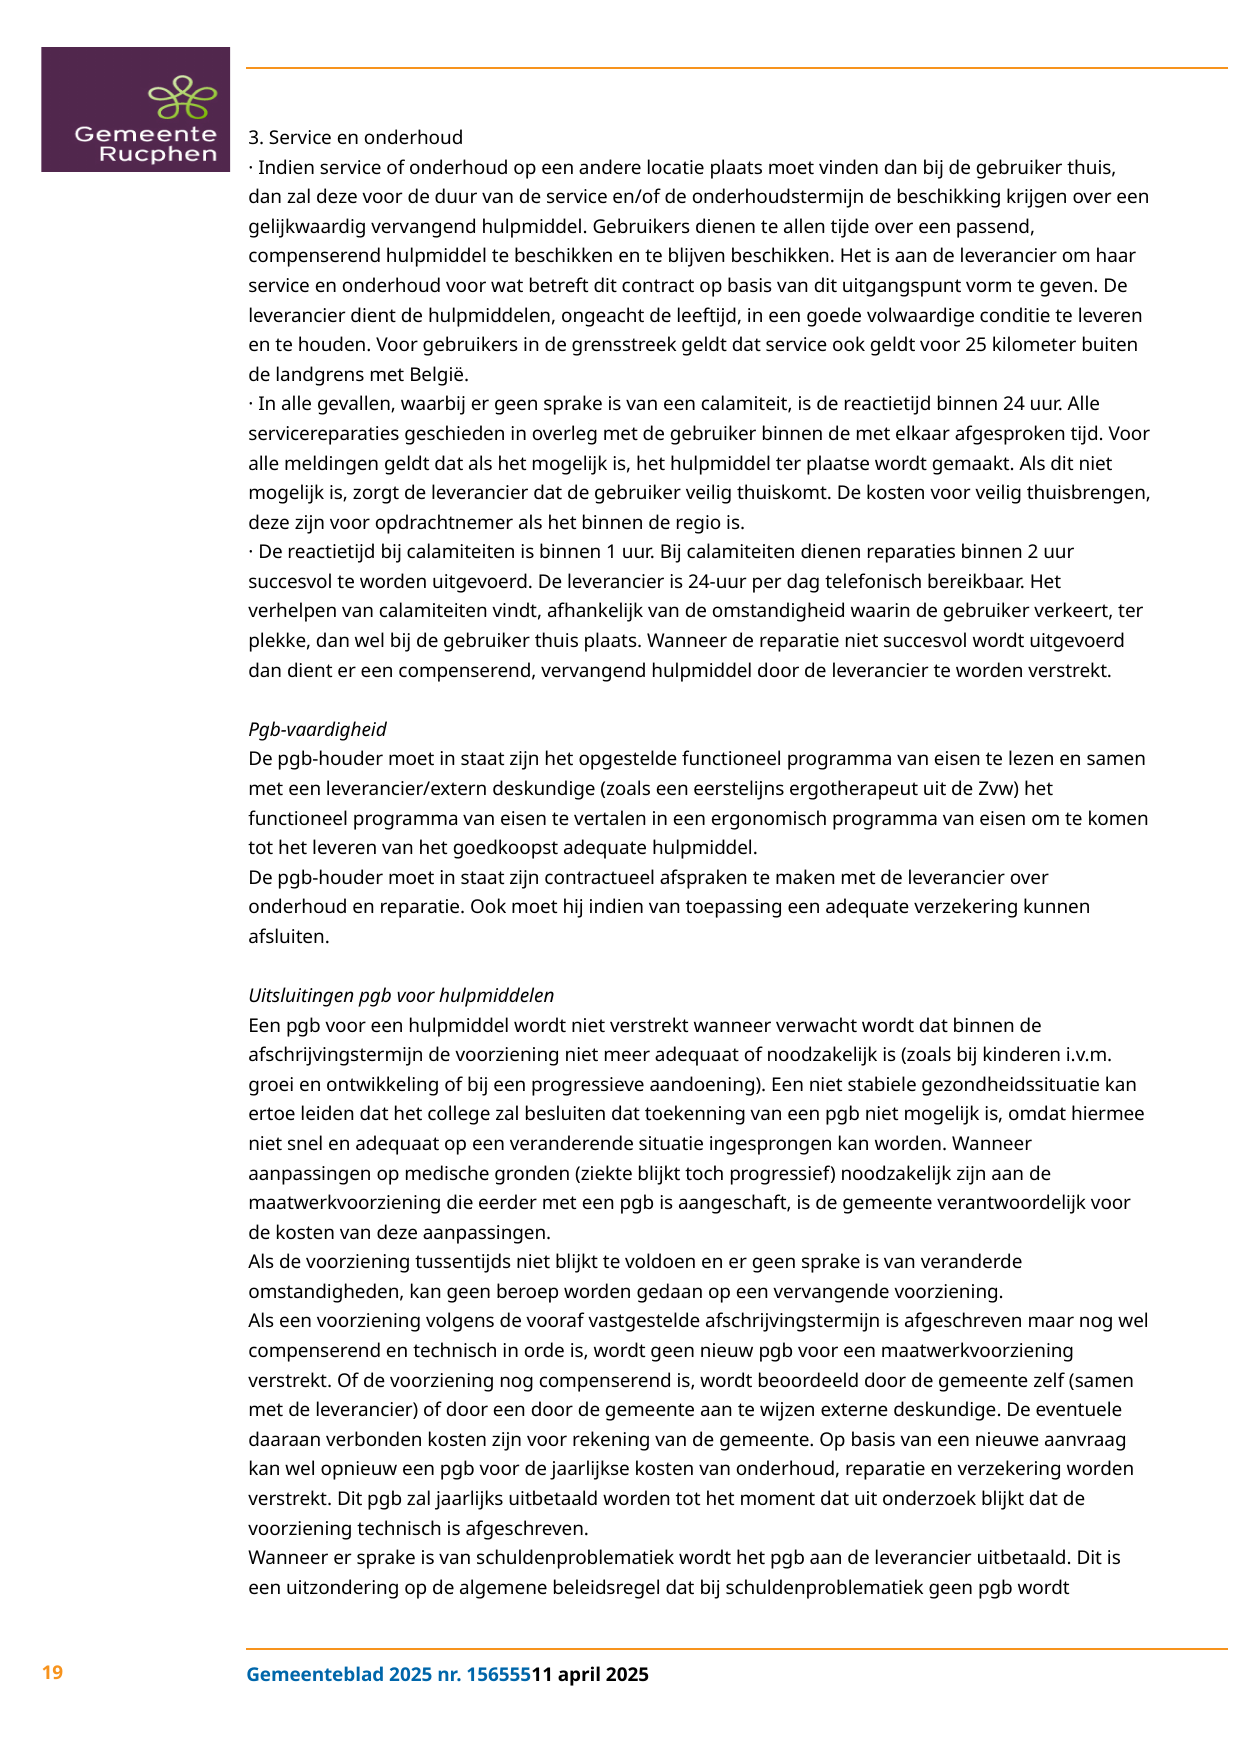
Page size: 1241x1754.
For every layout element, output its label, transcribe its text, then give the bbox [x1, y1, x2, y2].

text Een pgb voor een hulpmiddel wordt niet verstrekt wanneer verwacht wordt dat binnen de afschrijvingstermijn de voorziening niet meer adequaat of noodzakelijk is (zoals bij kinderen i.v.m. groei en ontwikkeling of bij een progressieve aandoening). Een niet stabiele gezondheidssituatie kan ertoe leiden dat het college zal besluiten dat toekenning van een pgb niet mogelijk is, omdat hiermee niet snel en adequaat op een veranderende situatie ingesprongen kan worden. Wanneer aanpassingen op medische gronden (ziekte blijkt toch progressief) noodzakelijk zijn aan de maatwerkvoorziening die eerder met een pgb is aangeschaft, is de gemeente verantwoordelijk voor de kosten van deze aanpassingen. [248, 1012, 1152, 1245]
text Uitsluitingen pgb voor hulpmiddelen [248, 982, 1152, 1008]
text · Indien service of onderhoud op een andere locatie plaats moet vinden dan bij de gebruiker thuis, dan zal deze voor de duur van de service en/of de onderhoudstermijn de beschikking krijgen over een gelijkwaardig vervangend hulpmiddel. Gebruikers dienen te allen tijde over een passend, compenserend hulpmiddel te beschikken en te blijven beschikken. Het is aan de leverancier om haar service en onderhoud voor wat betreft dit contract op basis van dit uitgangspunt vorm te geven. De leverancier dient de hulpmiddelen, ongeacht de leeftijd, in een goede volwaardige conditie te leveren en te houden. Voor gebruikers in de grensstreek geldt dat service ook geldt voor 25 kilometer buiten de landgrens met België. [248, 154, 1152, 387]
text Pgb-vaardigheid [248, 716, 1152, 742]
text De pgb-houder moet in staat zijn contractueel afspraken te maken met de leverancier over onderhoud en reparatie. Ook moet hij indien van toepassing een adequate verzekering kunnen afsluiten. [248, 864, 1152, 949]
text · In alle gevallen, waarbij er geen sprake is van een calamiteit, is de reactietijd binnen 24 uur. Alle servicereparaties geschieden in overleg met de gebruiker binnen de met elkaar afgesproken tijd. Voor alle meldingen geldt dat als het mogelijk is, het hulpmiddel ter plaatse wordt gemaakt. Als dit niet mogelijk is, zorgt de leverancier dat de gebruiker veilig thuiskomt. De kosten voor veilig thuisbrengen, deze zijn voor opdrachtnemer als het binnen de regio is. [248, 391, 1152, 535]
text · De reactietijd bij calamiteiten is binnen 1 uur. Bij calamiteiten dienen reparaties binnen 2 uur succesvol te worden uitgevoerd. De leverancier is 24-uur per dag telefonisch bereikbaar. Het verhelpen van calamiteiten vindt, afhankelijk van de omstandigheid waarin de gebruiker verkeert, ter plekke, dan wel bij de gebruiker thuis plaats. Wanneer de reparatie niet succesvol wordt uitgevoerd dan dient er een compenserend, vervangend hulpmiddel door de leverancier te worden verstrekt. [248, 538, 1152, 683]
text Als de voorziening tussentijds niet blijkt te voldoen en er geen sprake is van veranderde omstandigheden, kan geen beroep worden gedaan op een vervangende voorziening. [248, 1248, 1152, 1304]
text 3. Service en onderhoud [248, 124, 1152, 150]
text Als een voorziening volgens de vooraf vastgestelde afschrijvingstermijn is afgeschreven maar nog wel compenserend en technisch in orde is, wordt geen nieuw pgb voor een maatwerkvoorziening verstrekt. Of de voorziening nog compenserend is, wordt beoordeeld door de gemeente zelf (samen met de leverancier) of door een door de gemeente aan te wijzen externe deskundige. De eventuele daaraan verbonden kosten zijn voor rekening van de gemeente. Op basis van een nieuwe aanvraag kan wel opnieuw een pgb voor de jaarlijkse kosten van onderhoud, reparatie en verzekering worden verstrekt. Dit pgb zal jaarlijks uitbetaald worden tot het moment dat uit onderzoek blijkt dat de voorziening technisch is afgeschreven. [248, 1308, 1152, 1541]
text Wanneer er sprake is van schuldenproblematiek wordt het pgb aan de leverancier uitbetaald. Dit is een uitzondering op de algemene beleidsregel dat bij schuldenproblematiek geen pgb wordt [248, 1544, 1152, 1600]
text De pgb-houder moet in staat zijn het opgestelde functioneel programma van eisen te lezen en samen met een leverancier/extern deskundige (zoals een eerstelijns ergotherapeut uit de Zvw) het functioneel programma van eisen te vertalen in een ergonomisch programma van eisen om te komen tot het leveren van het goedkoopst adequate hulpmiddel. [248, 746, 1152, 860]
picture [41, 47, 231, 172]
